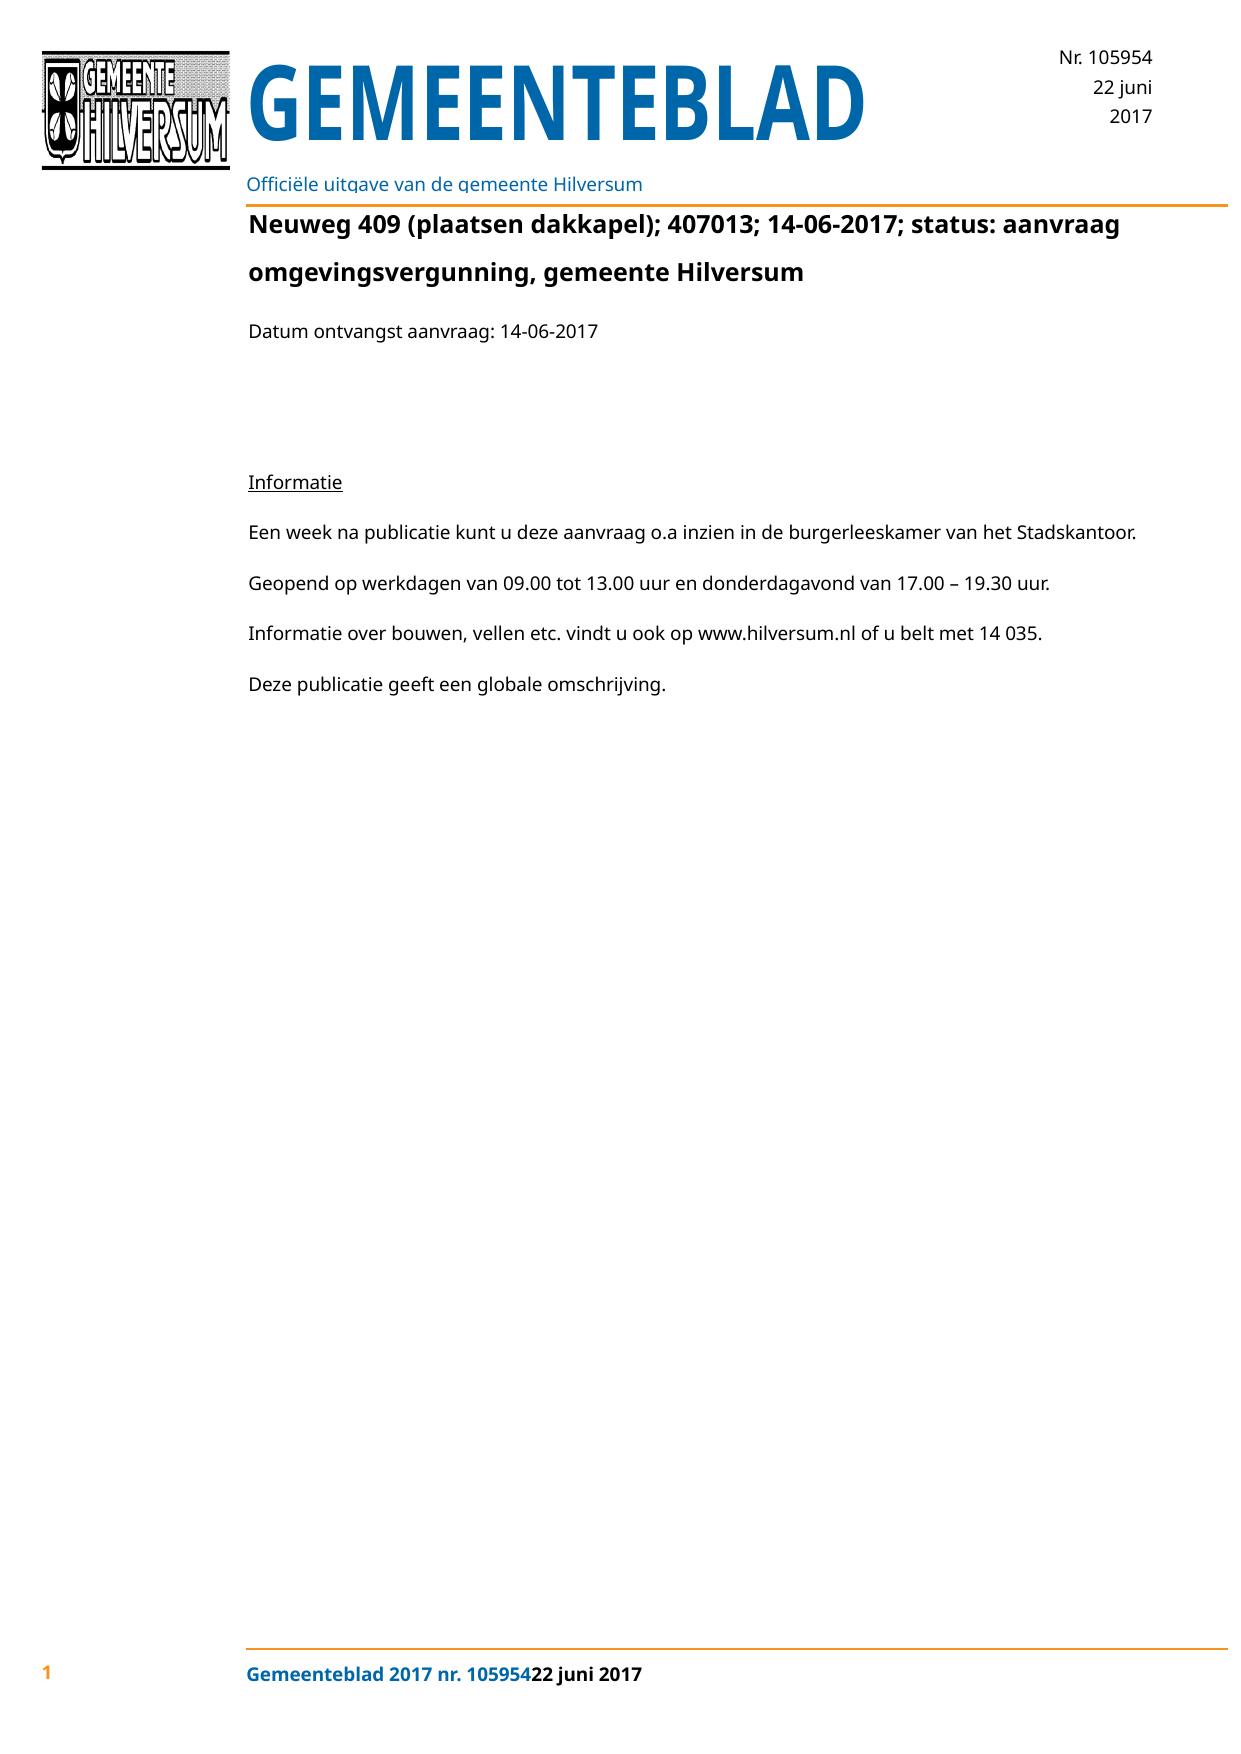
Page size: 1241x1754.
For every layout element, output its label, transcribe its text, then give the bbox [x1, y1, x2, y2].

text Datum ontvangst aanvraag: 14-06-2017 [248, 318, 1152, 344]
text Een week na publicatie kunt u deze aanvraag o.a inzien in de burgerleeskamer van het Stadskantoor. [248, 519, 1152, 545]
text Neuweg 409 (plaatsen dakkapel); 407013; 14-06-2017; status: aanvraag omgevingsvergunning, gemeente Hilversum [248, 207, 1152, 288]
text Deze publicatie geeft een globale omschrijving. [248, 671, 1152, 697]
text Informatie over bouwen, vellen etc. vindt u ook op www.hilversum.nl of u belt met 14 035. [248, 620, 1152, 646]
picture [41, 47, 231, 172]
text Informatie [248, 469, 1152, 495]
text Geopend op werkdagen van 09.00 tot 13.00 uur en donderdagavond van 17.00 – 19.30 uur. [248, 570, 1152, 596]
